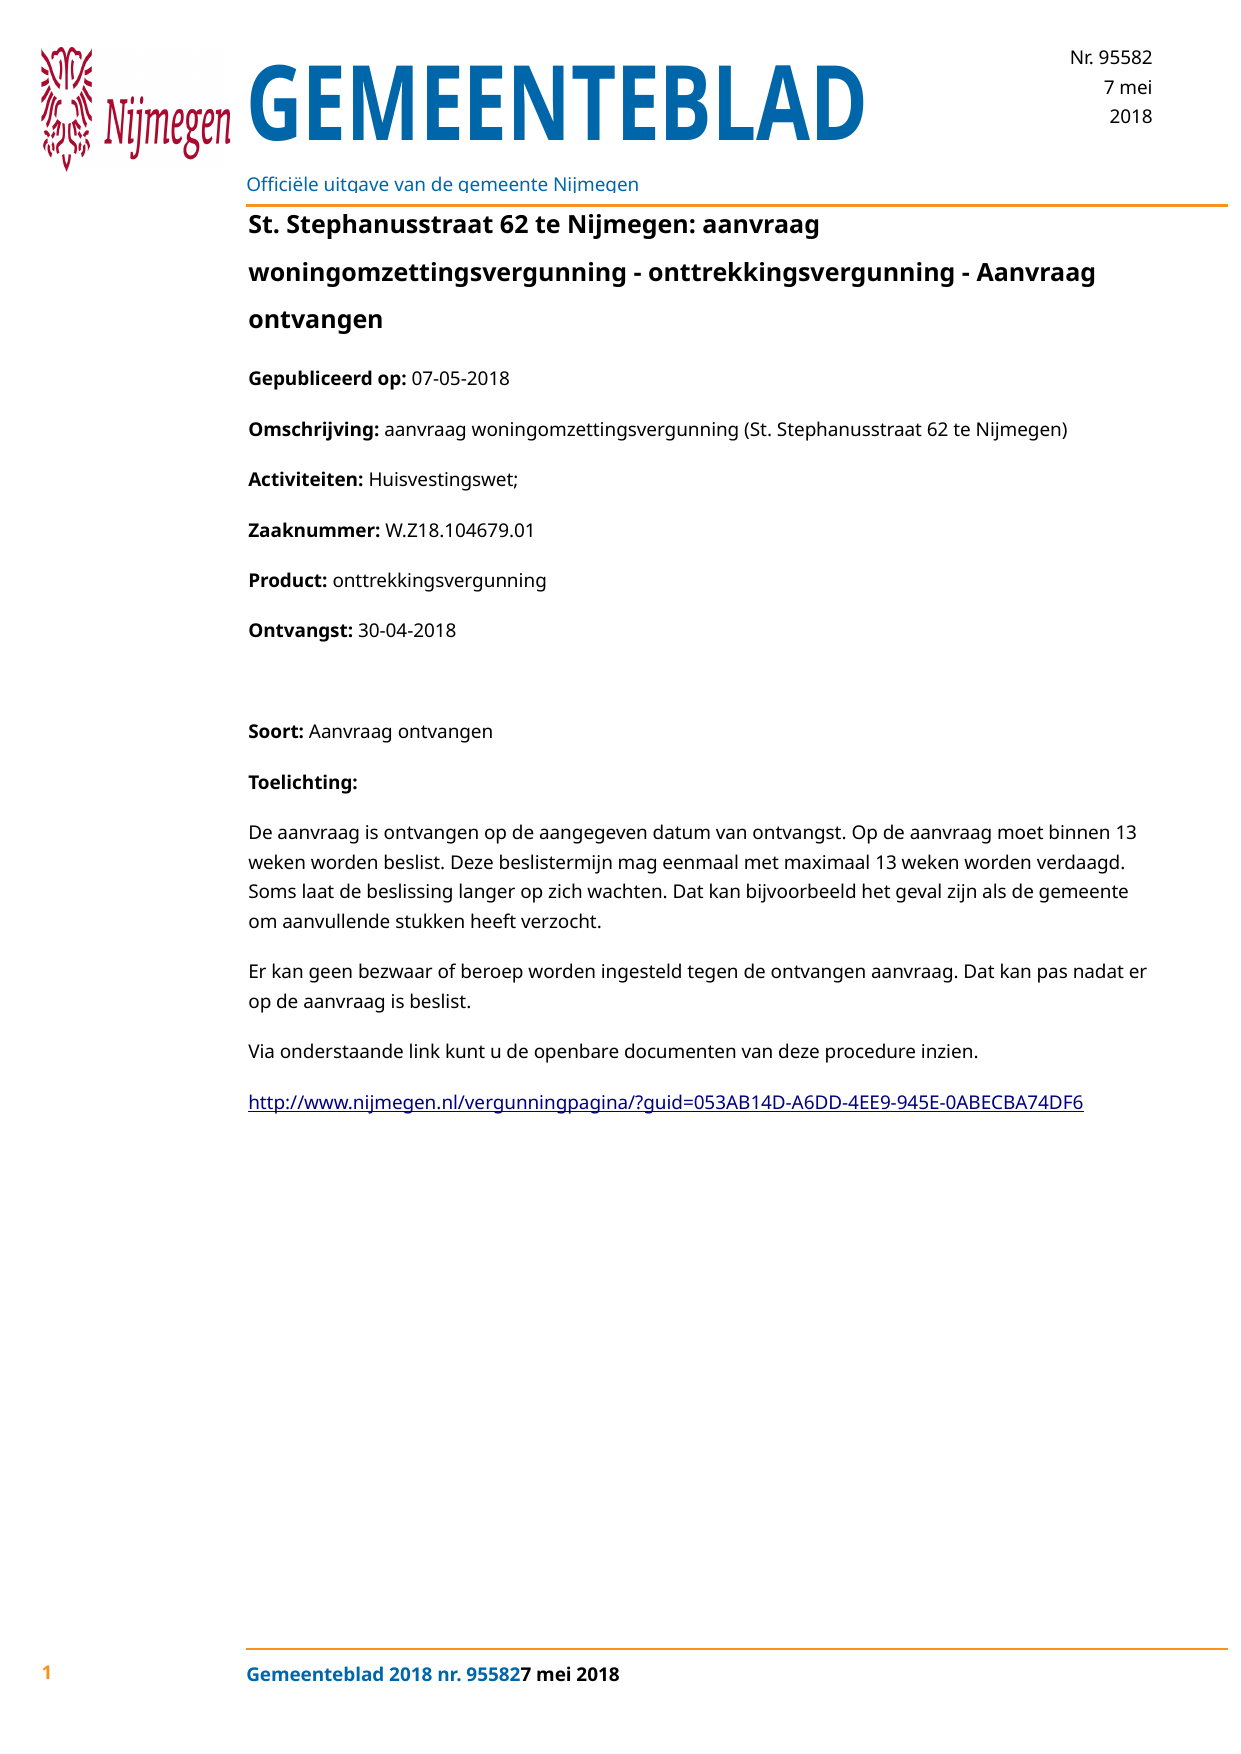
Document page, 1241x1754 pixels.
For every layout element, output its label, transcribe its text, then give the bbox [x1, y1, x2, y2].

text Activiteiten: Huisvestingswet; [248, 466, 1152, 492]
text Gepubliceerd op: 07-05-2018 [248, 366, 1152, 391]
text http://www.nijmegen.nl/vergunningpagina/?guid=053AB14D-A6DD-4EE9-945E-0ABECBA74DF6 [248, 1089, 1152, 1114]
text De aanvraag is ontvangen op de aangegeven datum van ontvangst. Op de aanvraag moet binnen 13 weken worden beslist. Deze beslistermijn mag eenmaal met maximaal 13 weken worden verdaagd. Soms laat de beslissing langer op zich wachten. Dat kan bijvoorbeeld het geval zijn als de gemeente om aanvullende stukken heeft verzocht. [248, 819, 1152, 934]
text Zaaknummer: W.Z18.104679.01 [248, 517, 1152, 542]
text St. Stephanusstraat 62 te Nijmegen: aanvraag woningomzettingsvergunning - onttrekkingsvergunning - Aanvraag ontvangen [248, 207, 1152, 336]
text Ontvangst: 30-04-2018 [248, 618, 1152, 643]
text Via onderstaande link kunt u de openbare documenten van deze procedure inzien. [248, 1038, 1152, 1064]
picture [41, 47, 231, 172]
text Er kan geen bezwaar of beroep worden ingesteld tegen de ontvangen aanvraag. Dat kan pas nadat er op de aanvraag is beslist. [248, 958, 1152, 1014]
text Toelichting: [248, 769, 1152, 794]
text Product: onttrekkingsvergunning [248, 567, 1152, 593]
text Omschrijving: aanvraag woningomzettingsvergunning (St. Stephanusstraat 62 te Nijmegen) [248, 416, 1152, 442]
text Soort: Aanvraag ontvangen [248, 718, 1152, 744]
